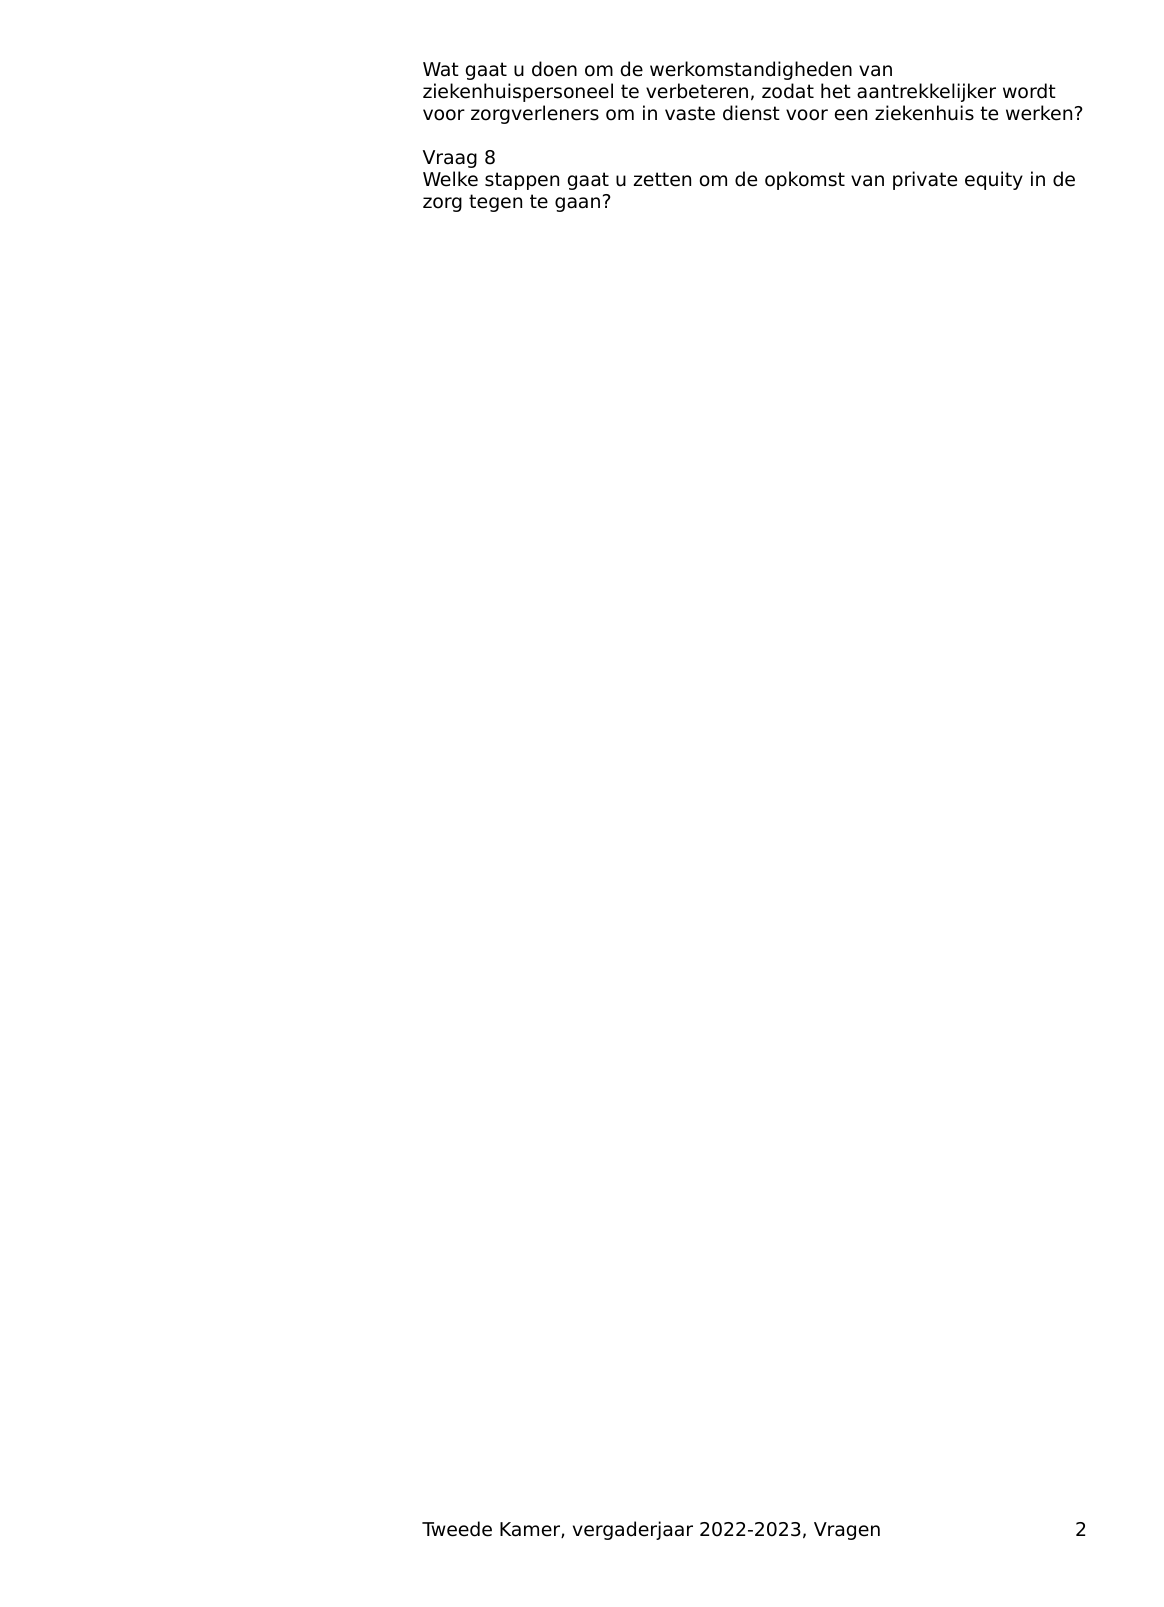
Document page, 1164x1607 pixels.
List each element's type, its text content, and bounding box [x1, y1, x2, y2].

text Welke stappen gaat u zetten om de opkomst van private equity in de zorg tegen te gaan? [422, 169, 1087, 213]
text Wat gaat u doen om de werkomstandigheden van ziekenhuispersoneel te verbeteren, zodat het aantrekkelijker wordt voor zorgverleners om in vaste dienst voor een ziekenhuis te werken? [422, 59, 1087, 125]
text Vraag 8 [422, 147, 1087, 169]
